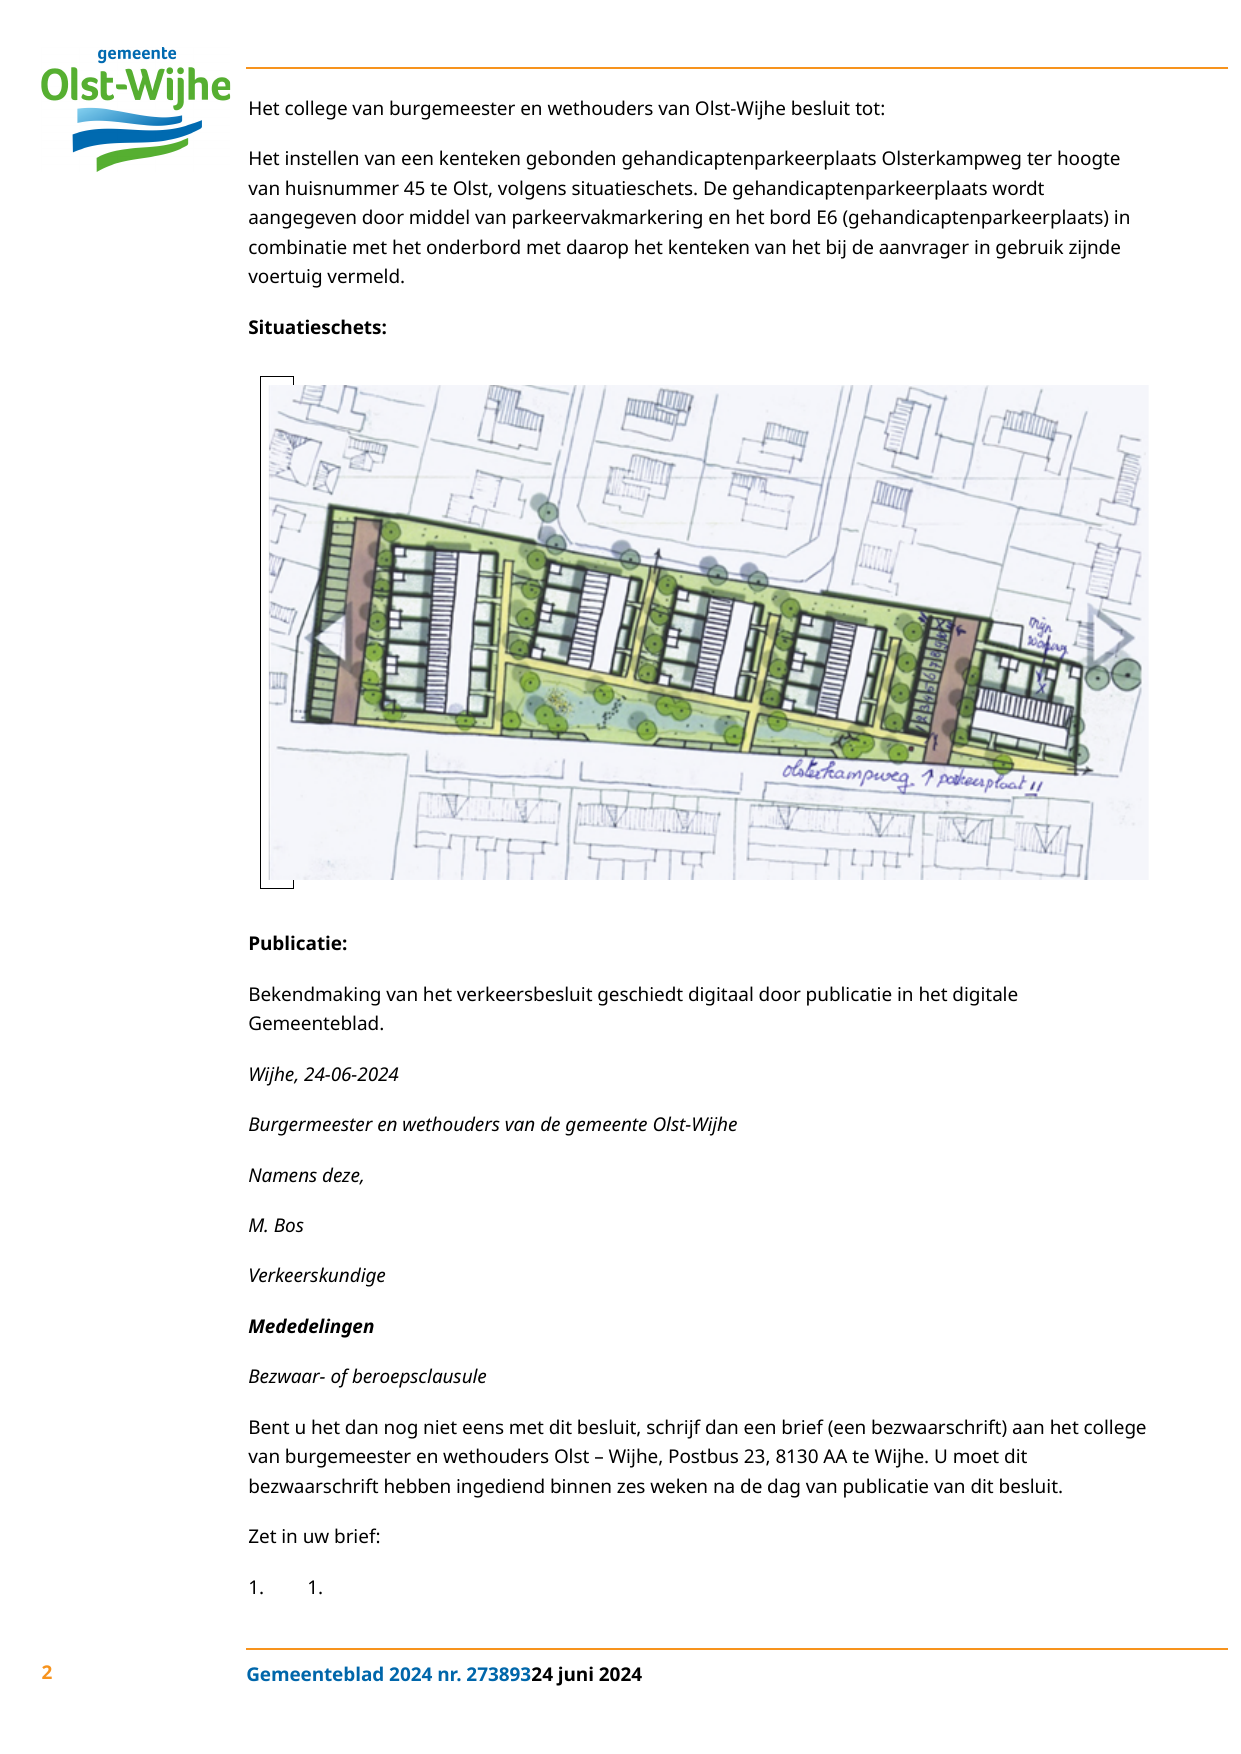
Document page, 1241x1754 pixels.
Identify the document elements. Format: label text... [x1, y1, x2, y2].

text Namens deze, [248, 1162, 1152, 1188]
text Situatieschets: [248, 314, 1152, 340]
text Bent u het dan nog niet eens met dit besluit, schrijf dan een brief (een bezwaarschrift) aan het college van burgemeester en wethouders Olst – Wijhe, Postbus 23, 8130 AA te Wijhe. U moet dit bezwaarschrift hebben ingediend binnen zes weken na de dag van publicatie van dit besluit. [248, 1414, 1152, 1499]
text Het instellen van een kenteken gebonden gehandicaptenparkeerplaats Olsterkampweg ter hoogte van huisnummer 45 te Olst, volgens situatieschets. De gehandicaptenparkeerplaats wordt aangegeven door middel van parkeervakmarkering en het bord E6 (gehandicaptenparkeerplaats) in combinatie met het onderbord met daarop het kenteken van het bij de aanvrager in gebruik zijnde voertuig vermeld. [248, 145, 1152, 289]
text Het college van burgemeester en wethouders van Olst-Wijhe besluit tot: [248, 95, 1152, 121]
picture [41, 47, 231, 172]
text Publicatie: [248, 931, 1152, 956]
picture [268, 385, 1149, 880]
text Bekendmaking van het verkeersbesluit geschiedt digitaal door publicatie in het digitale Gemeenteblad. [248, 981, 1152, 1036]
text Wijhe, 24-06-2024 [248, 1061, 1152, 1087]
text Mededelingen [248, 1313, 1152, 1339]
text Zet in uw brief: [248, 1523, 1152, 1549]
list 1. [248, 1574, 1152, 1600]
text Burgermeester en wethouders van de gemeente Olst-Wijhe [248, 1111, 1152, 1137]
text Bezwaar- of beroepsclausule [248, 1363, 1152, 1389]
text M. Bos [248, 1212, 1152, 1238]
text Verkeerskundige [248, 1263, 1152, 1288]
